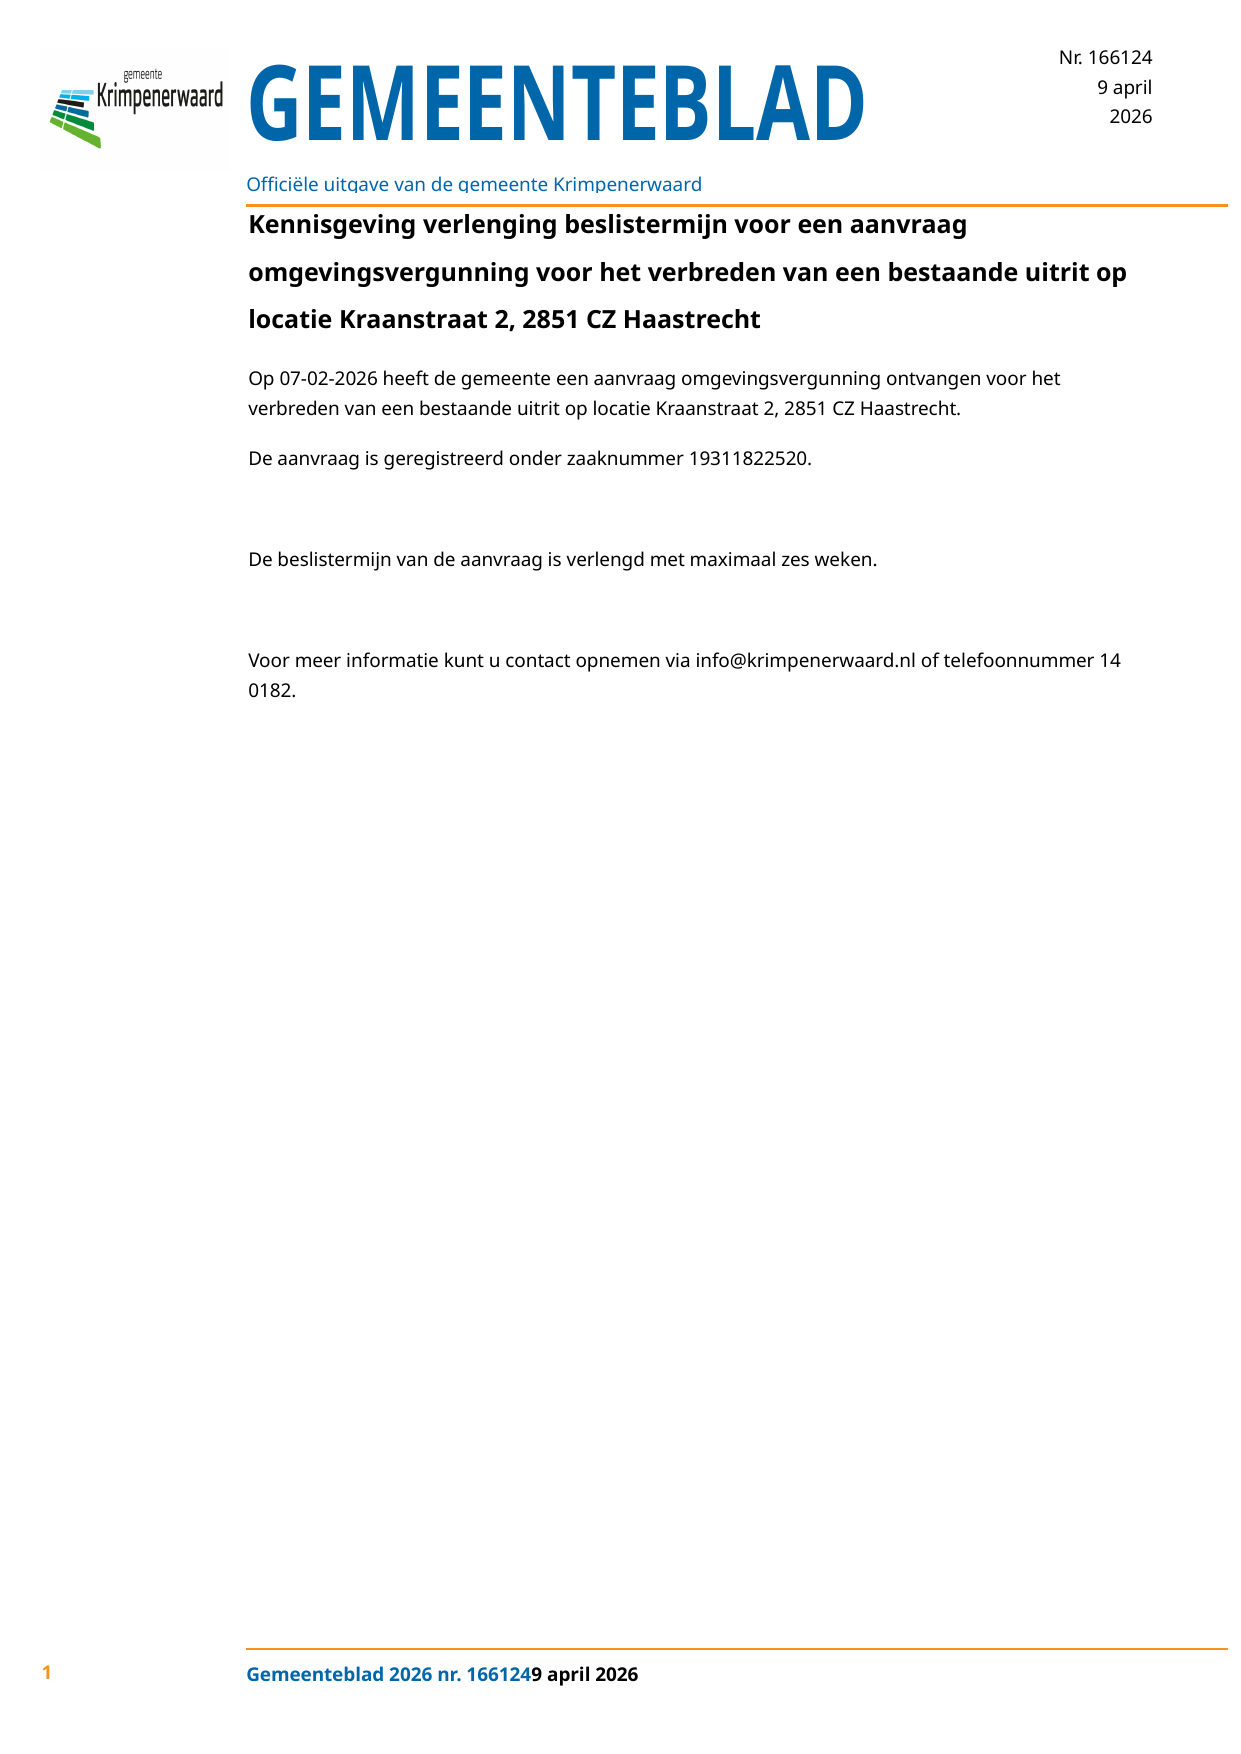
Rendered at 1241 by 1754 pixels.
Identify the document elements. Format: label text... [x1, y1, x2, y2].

text De beslistermijn van de aanvraag is verlengd met maximaal zes weken. [248, 546, 1152, 572]
text Op 07-02-2026 heeft de gemeente een aanvraag omgevingsvergunning ontvangen voor het verbreden van een bestaande uitrit op locatie Kraanstraat 2, 2851 CZ Haastrecht. [248, 366, 1152, 421]
text Voor meer informatie kunt u contact opnemen via info@krimpenerwaard.nl of telefoonnummer 14 0182. [248, 647, 1152, 702]
text De aanvraag is geregistreerd onder zaaknummer 19311822520. [248, 446, 1152, 471]
text Kennisgeving verlenging beslistermijn voor een aanvraag omgevingsvergunning voor het verbreden van een bestaande uitrit op locatie Kraanstraat 2, 2851 CZ Haastrecht [248, 207, 1152, 336]
picture [41, 47, 231, 172]
